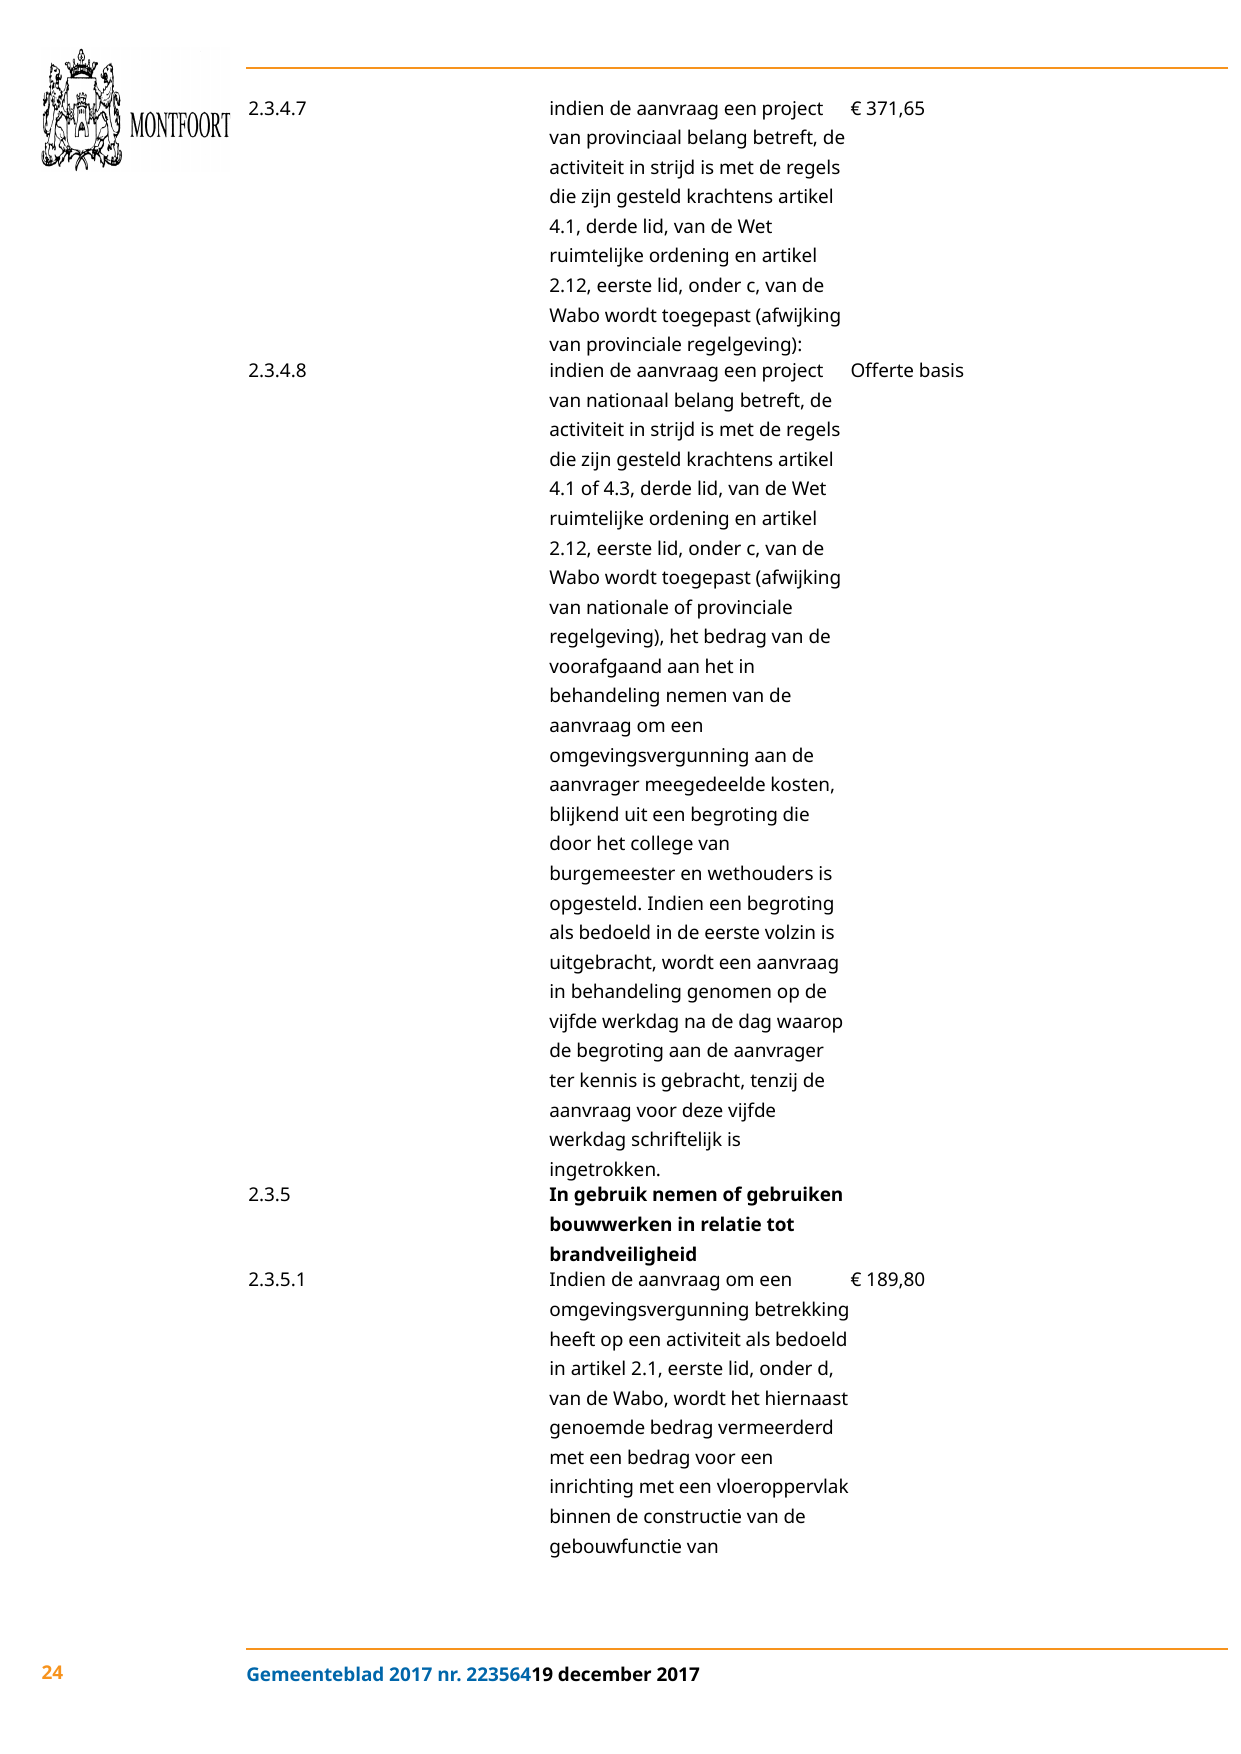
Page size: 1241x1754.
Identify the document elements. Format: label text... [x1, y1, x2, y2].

table_cell [850, 1182, 1152, 1267]
table_cell In gebruik nemen of gebruiken bouwwerken in relatie tot brandveiligheid [549, 1182, 850, 1267]
table_cell indien de aanvraag een project van provinciaal belang betreft, de activiteit in strijd is met de regels die zijn gesteld krachtens artikel 4.1, derde lid, van de Wet ruimtelijke ordening en artikel 2.12, eerste lid, onder c, van de Wabo wordt toegepast (afwijking van provinciale regelgeving): [549, 95, 850, 357]
table_cell € 371,65 [850, 95, 1152, 357]
table_cell indien de aanvraag een project van nationaal belang betreft, de activiteit in strijd is met de regels die zijn gesteld krachtens artikel 4.1 of 4.3, derde lid, van de Wet ruimtelijke ordening en artikel 2.12, eerste lid, onder c, van de Wabo wordt toegepast (afwijking van nationale of provinciale regelgeving), het bedrag van de voorafgaand aan het in behandeling nemen van de aanvraag om een omgevingsvergunning aan de aanvrager meegedeelde kosten, blijkend uit een begroting die door het college van burgemeester en wethouders is opgesteld. Indien een begroting als bedoeld in de eerste volzin is uitgebracht, wordt een aanvraag in behandeling genomen op de vijfde werkdag na de dag waarop de begroting aan de aanvrager ter kennis is gebracht, tenzij de aanvraag voor deze vijfde werkdag schriftelijk is ingetrokken. [549, 357, 850, 1182]
table_cell 2.3.5 [248, 1182, 549, 1267]
table_cell Offerte basis [850, 357, 1152, 1182]
table_cell 2.3.4.7 [248, 95, 549, 357]
table_cell 2.3.5.1 [248, 1267, 549, 1558]
table_cell 2.3.4.8 [248, 357, 549, 1182]
table_cell Indien de aanvraag om een omgevingsvergunning betrekking heeft op een activiteit als bedoeld in artikel 2.1, eerste lid, onder d, van de Wabo, wordt het hiernaast genoemde bedrag vermeerderd met een bedrag voor een inrichting met een vloeroppervlak binnen de constructie van de gebouwfunctie van [549, 1267, 850, 1558]
picture [41, 47, 231, 172]
table_cell € 189,80 [850, 1267, 1152, 1558]
